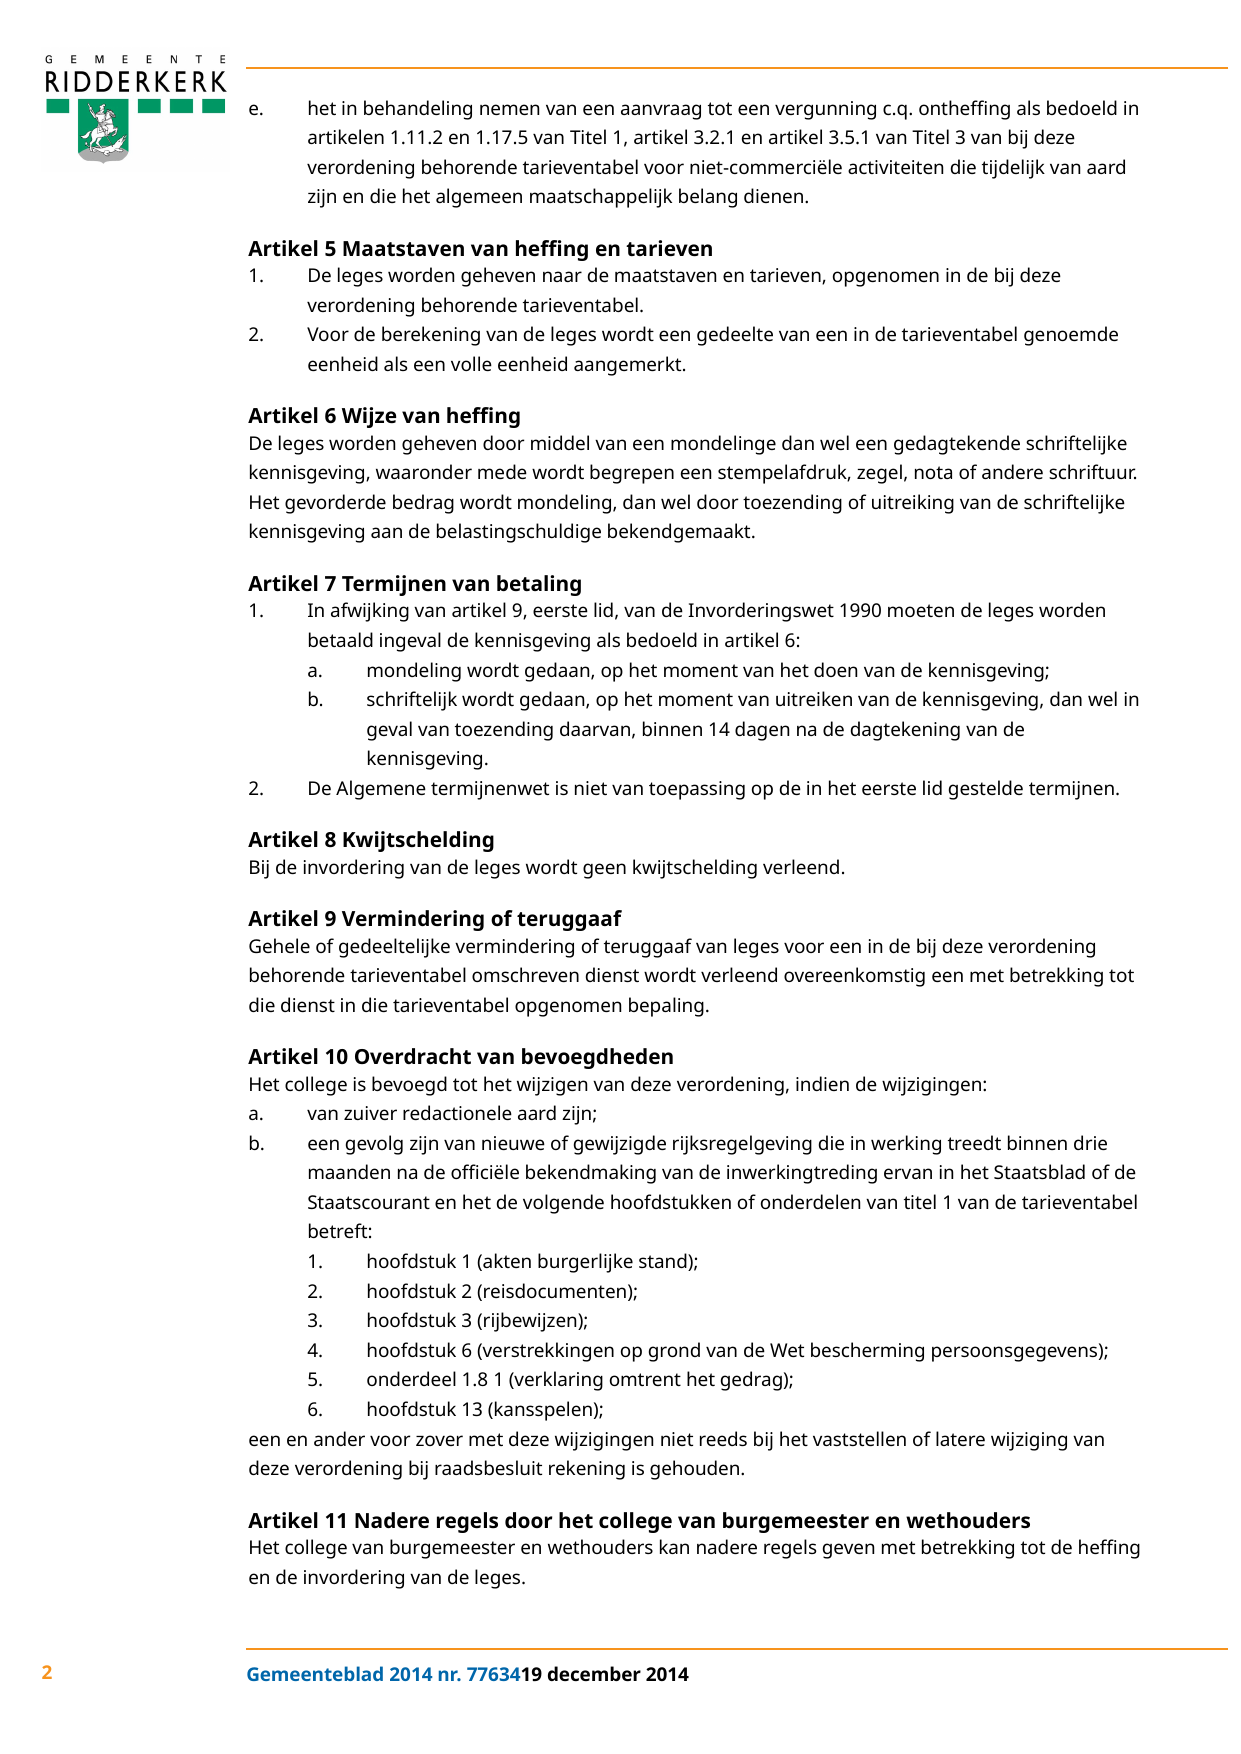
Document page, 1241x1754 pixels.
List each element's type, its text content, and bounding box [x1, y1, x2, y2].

list De Algemene termijnenwet is niet van toepassing op de in het eerste lid gestelde termijnen. [248, 775, 1152, 801]
text Het college is bevoegd tot het wijzigen van deze verordening, indien de wijzigingen: [248, 1071, 1152, 1097]
list hoofdstuk 2 (reisdocumenten); [307, 1278, 1152, 1304]
list Voor de berekening van de leges wordt een gedeelte van een in de tarieventabel genoemde eenheid als een volle eenheid aangemerkt. [248, 322, 1152, 377]
list hoofdstuk 6 (verstrekkingen op grond van de Wet bescherming persoonsgegevens); [307, 1337, 1152, 1363]
list mondeling wordt gedaan, op het moment van het doen van de kennisgeving; [307, 657, 1152, 682]
text Artikel 10 Overdracht van bevoegdheden [248, 1042, 1152, 1071]
text Bij de invordering van de leges wordt geen kwijtschelding verleend. [248, 854, 1152, 880]
list In afwijking van artikel 9, eerste lid, van de Invorderingswet 1990 moeten de leges worden betaald ingeval de kennisgeving als bedoeld in artikel 6: [248, 598, 1152, 653]
text De leges worden geheven door middel van een mondelinge dan wel een gedagtekende schriftelijke kennisgeving, waaronder mede wordt begrepen een stempelafdruk, zegel, nota of andere schriftuur. Het gevorderde bedrag wordt mondeling, dan wel door toezending of uitreiking van de schriftelijke kennisgeving aan de belastingschuldige bekendgemaakt. [248, 430, 1152, 544]
text Gehele of gedeeltelijke vermindering of teruggaaf van leges voor een in de bij deze verordening behorende tarieventabel omschreven dienst wordt verleend overeenkomstig een met betrekking tot die dienst in die tarieventabel opgenomen bepaling. [248, 933, 1152, 1018]
text Artikel 5 Maatstaven van heffing en tarieven [248, 234, 1152, 262]
picture [41, 47, 231, 172]
text Artikel 11 Nadere regels door het college van burgemeester en wethouders [248, 1506, 1152, 1534]
list het in behandeling nemen van een aanvraag tot een vergunning c.q. ontheffing als bedoeld in artikelen 1.11.2 en 1.17.5 van Titel 1, artikel 3.2.1 en artikel 3.5.1 van Titel 3 van bij deze verordening behorende tarieventabel voor niet-commerciële activiteiten die tijdelijk van aard zijn en die het algemeen maatschappelijk belang dienen. [248, 95, 1152, 209]
text Artikel 9 Vermindering of teruggaaf [248, 904, 1152, 933]
list De leges worden geheven naar de maatstaven en tarieven, opgenomen in de bij deze verordening behorende tarieventabel. [248, 262, 1152, 318]
list hoofdstuk 1 (akten burgerlijke stand); [307, 1248, 1152, 1274]
text Artikel 8 Kwijtschelding [248, 826, 1152, 854]
list een gevolg zijn van nieuwe of gewijzigde rijksregelgeving die in werking treedt binnen drie maanden na de officiële bekendmaking van de inwerkingtreding ervan in het Staatsblad of de Staatscourant en het de volgende hoofdstukken of onderdelen van titel 1 van de tarieventabel betreft: [248, 1130, 1152, 1244]
text Artikel 7 Termijnen van betaling [248, 569, 1152, 598]
list van zuiver redactionele aard zijn; [248, 1100, 1152, 1126]
list hoofdstuk 3 (rijbewijzen); [307, 1307, 1152, 1333]
text een en ander voor zover met deze wijzigingen niet reeds bij het vaststellen of latere wijziging van deze verordening bij raadsbesluit rekening is gehouden. [248, 1426, 1152, 1481]
list schriftelijk wordt gedaan, op het moment van uitreiken van de kennisgeving, dan wel in geval van toezending daarvan, binnen 14 dagen na de dagtekening van de kennisgeving. [307, 686, 1152, 771]
list hoofdstuk 13 (kansspelen); [307, 1396, 1152, 1422]
text Artikel 6 Wijze van heffing [248, 402, 1152, 430]
list onderdeel 1.8 1 (verklaring omtrent het gedrag); [307, 1367, 1152, 1392]
text Het college van burgemeester en wethouders kan nadere regels geven met betrekking tot de heffing en de invordering van de leges. [248, 1534, 1152, 1589]
